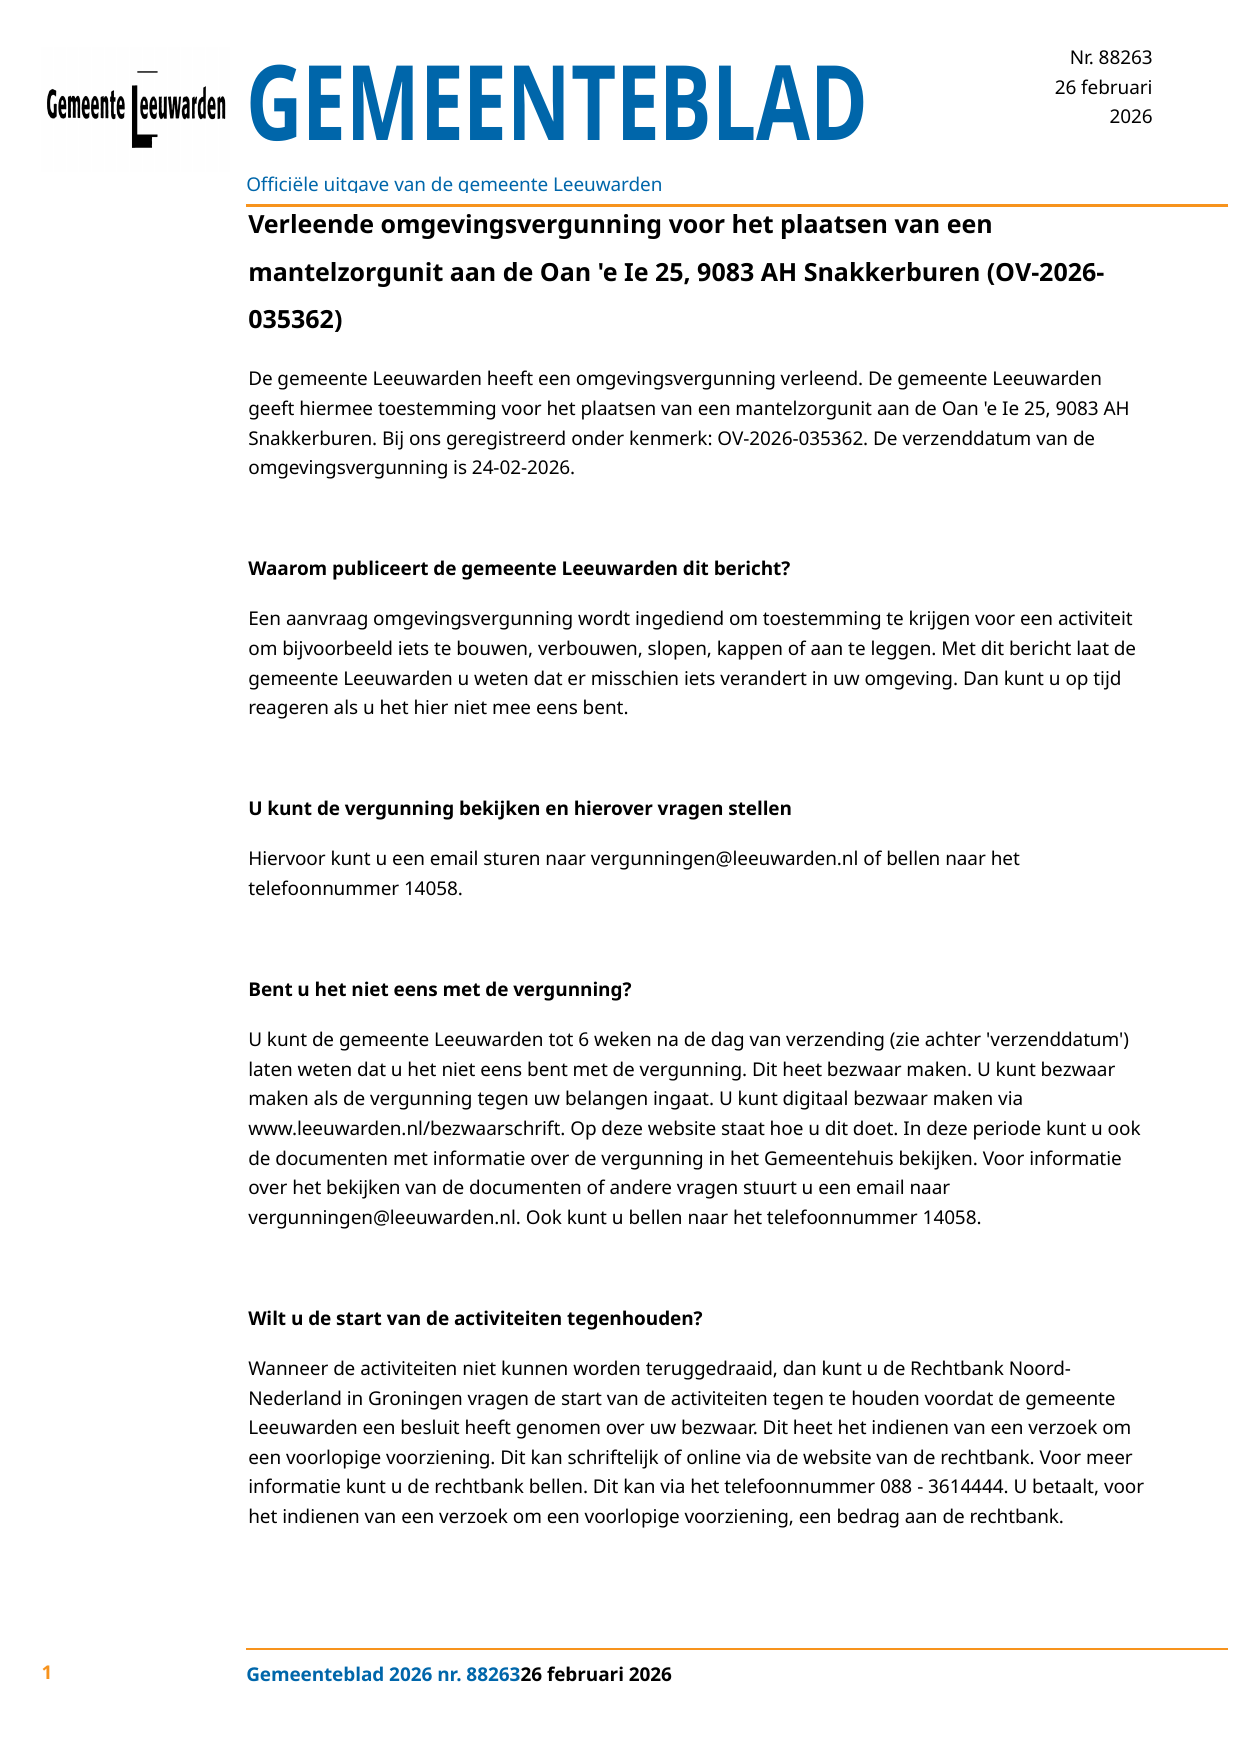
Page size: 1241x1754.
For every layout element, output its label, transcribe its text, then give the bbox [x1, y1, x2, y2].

text Wilt u de start van de activiteiten tegenhouden? [248, 1305, 1152, 1330]
text De gemeente Leeuwarden heeft een omgevingsvergunning verleend. De gemeente Leeuwarden geeft hiermee toestemming voor het plaatsen van een mantelzorgunit aan de Oan 'e Ie 25, 9083 AH Snakkerburen. Bij ons geregistreerd onder kenmerk: OV-2026-035362. De verzenddatum van de omgevingsvergunning is 24-02-2026. [248, 366, 1152, 480]
text Waarom publiceert de gemeente Leeuwarden dit bericht? [248, 555, 1152, 581]
text Een aanvraag omgevingsvergunning wordt ingediend om toestemming te krijgen voor een activiteit om bijvoorbeeld iets te bouwen, verbouwen, slopen, kappen of aan te leggen. Met dit bericht laat de gemeente Leeuwarden u weten dat er misschien iets verandert in uw omgeving. Dan kunt u op tijd reageren als u het hier niet mee eens bent. [248, 606, 1152, 720]
text Verleende omgevingsvergunning voor het plaatsen van een mantelzorgunit aan de Oan 'e Ie 25, 9083 AH Snakkerburen (OV-2026-035362) [248, 207, 1152, 336]
text U kunt de vergunning bekijken en hierover vragen stellen [248, 795, 1152, 821]
text Wanneer de activiteiten niet kunnen worden teruggedraaid, dan kunt u de Rechtbank Noord-Nederland in Groningen vragen de start van de activiteiten tegen te houden voordat de gemeente Leeuwarden een besluit heeft genomen over uw bezwaar. Dit heet het indienen van een verzoek om een voorlopige voorziening. Dit kan schriftelijk of online via de website van de rechtbank. Voor meer informatie kunt u de rechtbank bellen. Dit kan via het telefoonnummer 088 - 3614444. U betaalt, voor het indienen van een verzoek om een voorlopige voorziening, een bedrag aan de rechtbank. [248, 1355, 1152, 1529]
picture [41, 47, 231, 172]
text Hiervoor kunt u een email sturen naar vergunningen@leeuwarden.nl of bellen naar het telefoonnummer 14058. [248, 846, 1152, 901]
text U kunt de gemeente Leeuwarden tot 6 weken na de dag van verzending (zie achter 'verzenddatum') laten weten dat u het niet eens bent met de vergunning. Dit heet bezwaar maken. U kunt bezwaar maken als de vergunning tegen uw belangen ingaat. U kunt digitaal bezwaar maken via www.leeuwarden.nl/bezwaarschrift. Op deze website staat hoe u dit doet. In deze periode kunt u ook de documenten met informatie over de vergunning in het Gemeentehuis bekijken. Voor informatie over het bekijken van de documenten of andere vragen stuurt u een email naar vergunningen@leeuwarden.nl. Ook kunt u bellen naar het telefoonnummer 14058. [248, 1026, 1152, 1229]
text Bent u het niet eens met de vergunning? [248, 976, 1152, 1002]
